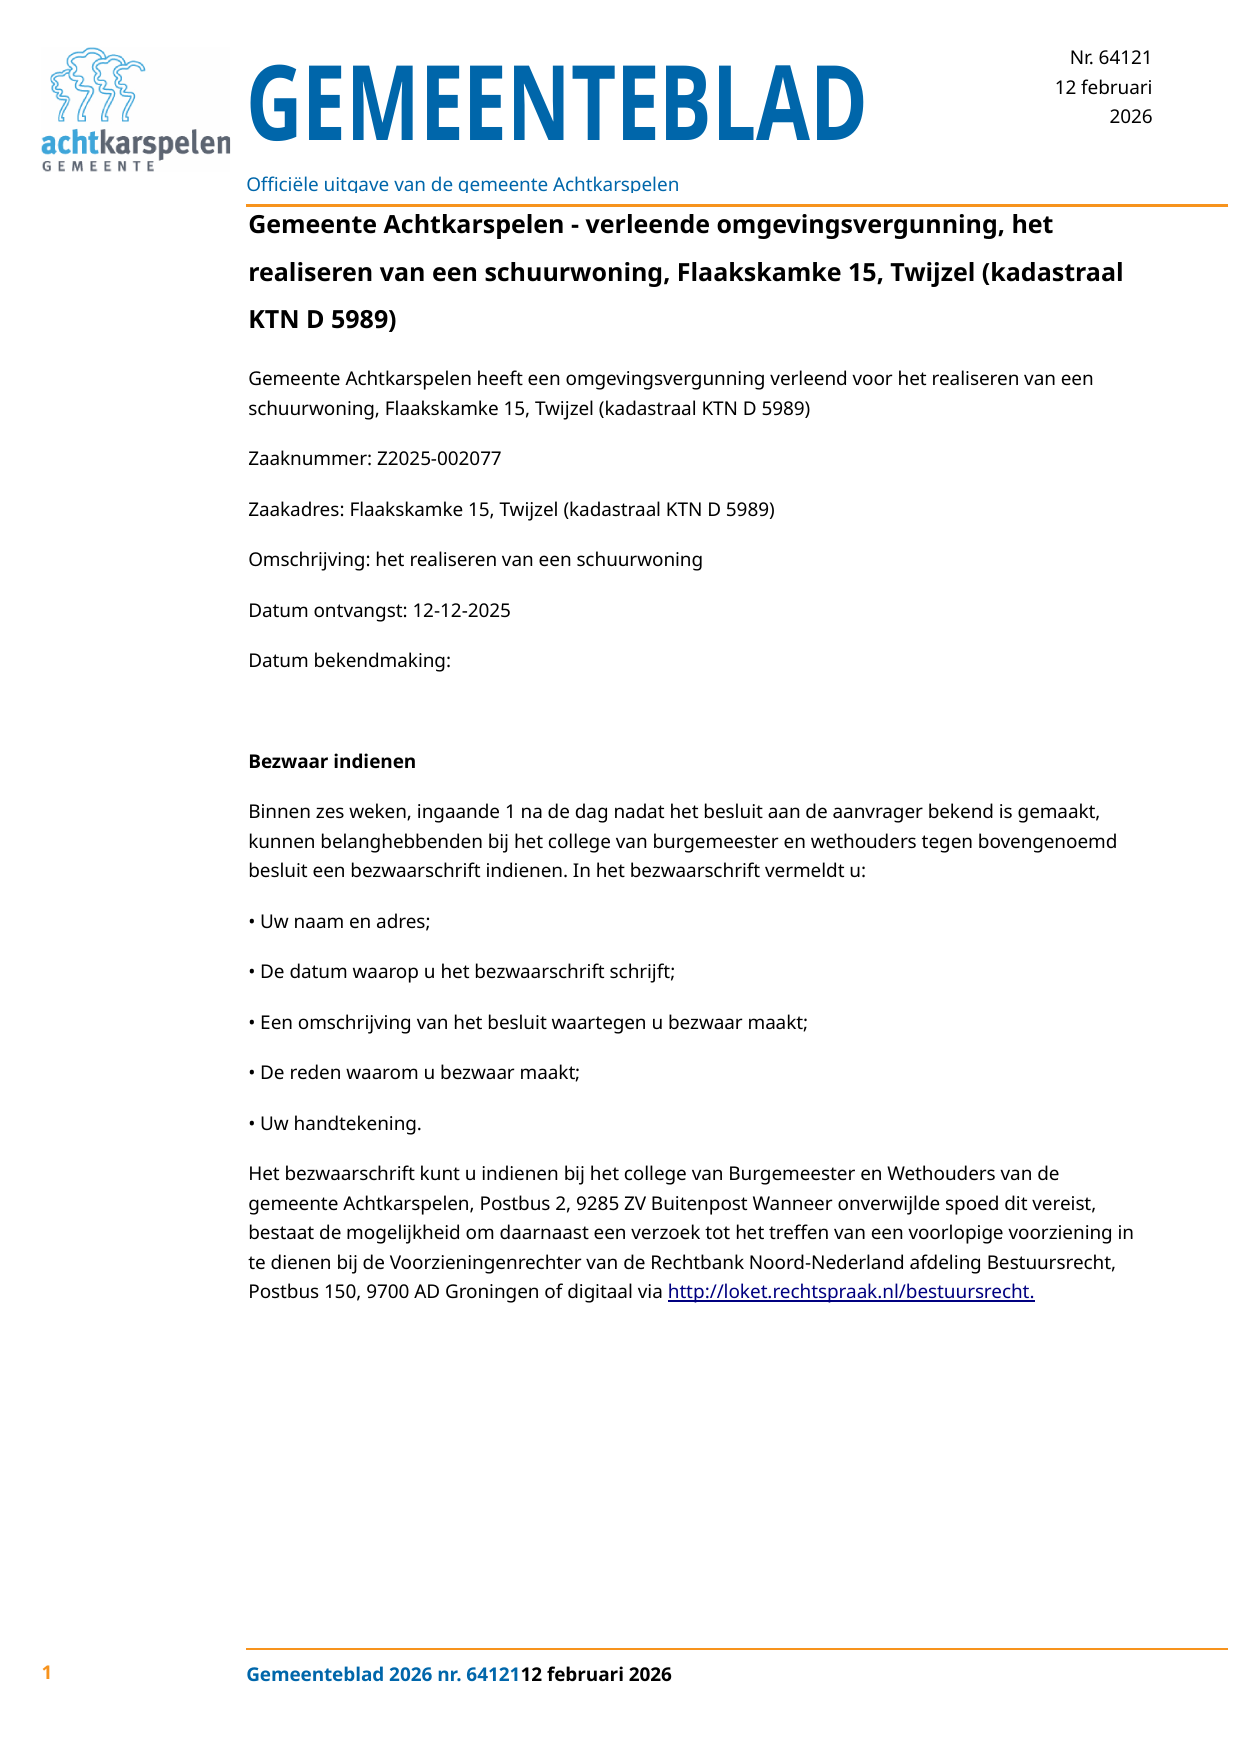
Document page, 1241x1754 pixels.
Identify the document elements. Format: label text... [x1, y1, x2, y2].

text Binnen zes weken, ingaande 1 na de dag nadat het besluit aan de aanvrager bekend is gemaakt, kunnen belanghebbenden bij het college van burgemeester en wethouders tegen bovengenoemd besluit een bezwaarschrift indienen. In het bezwaarschrift vermeldt u: [248, 798, 1152, 883]
text Het bezwaarschrift kunt u indienen bij het college van Burgemeester en Wethouders van de gemeente Achtkarspelen, Postbus 2, 9285 ZV Buitenpost Wanneer onverwijlde spoed dit vereist, bestaat de mogelijkheid om daarnaast een verzoek tot het treffen van een voorlopige voorziening in te dienen bij de Voorzieningenrechter van de Rechtbank Noord-Nederland afdeling Bestuursrecht, Postbus 150, 9700 AD Groningen of digitaal via http://loket.rechtspraak.nl/bestuursrecht. [248, 1160, 1152, 1304]
text • Uw handtekening. [248, 1110, 1152, 1135]
text Bezwaar indienen [248, 748, 1152, 774]
text • De datum waarop u het bezwaarschrift schrijft; [248, 958, 1152, 984]
text Datum bekendmaking: [248, 647, 1152, 673]
picture [41, 47, 231, 172]
text • Uw naam en adres; [248, 908, 1152, 934]
text • Een omschrijving van het besluit waartegen u bezwaar maakt; [248, 1009, 1152, 1034]
text Zaakadres: Flaakskamke 15, Twijzel (kadastraal KTN D 5989) [248, 496, 1152, 522]
text Gemeente Achtkarspelen heeft een omgevingsvergunning verleend voor het realiseren van een schuurwoning, Flaakskamke 15, Twijzel (kadastraal KTN D 5989) [248, 366, 1152, 421]
text • De reden waarom u bezwaar maakt; [248, 1059, 1152, 1085]
text Datum ontvangst: 12-12-2025 [248, 597, 1152, 622]
text Omschrijving: het realiseren van een schuurwoning [248, 546, 1152, 572]
text Gemeente Achtkarspelen - verleende omgevingsvergunning, het realiseren van een schuurwoning, Flaakskamke 15, Twijzel (kadastraal KTN D 5989) [248, 207, 1152, 336]
text Zaaknummer: Z2025-002077 [248, 446, 1152, 471]
